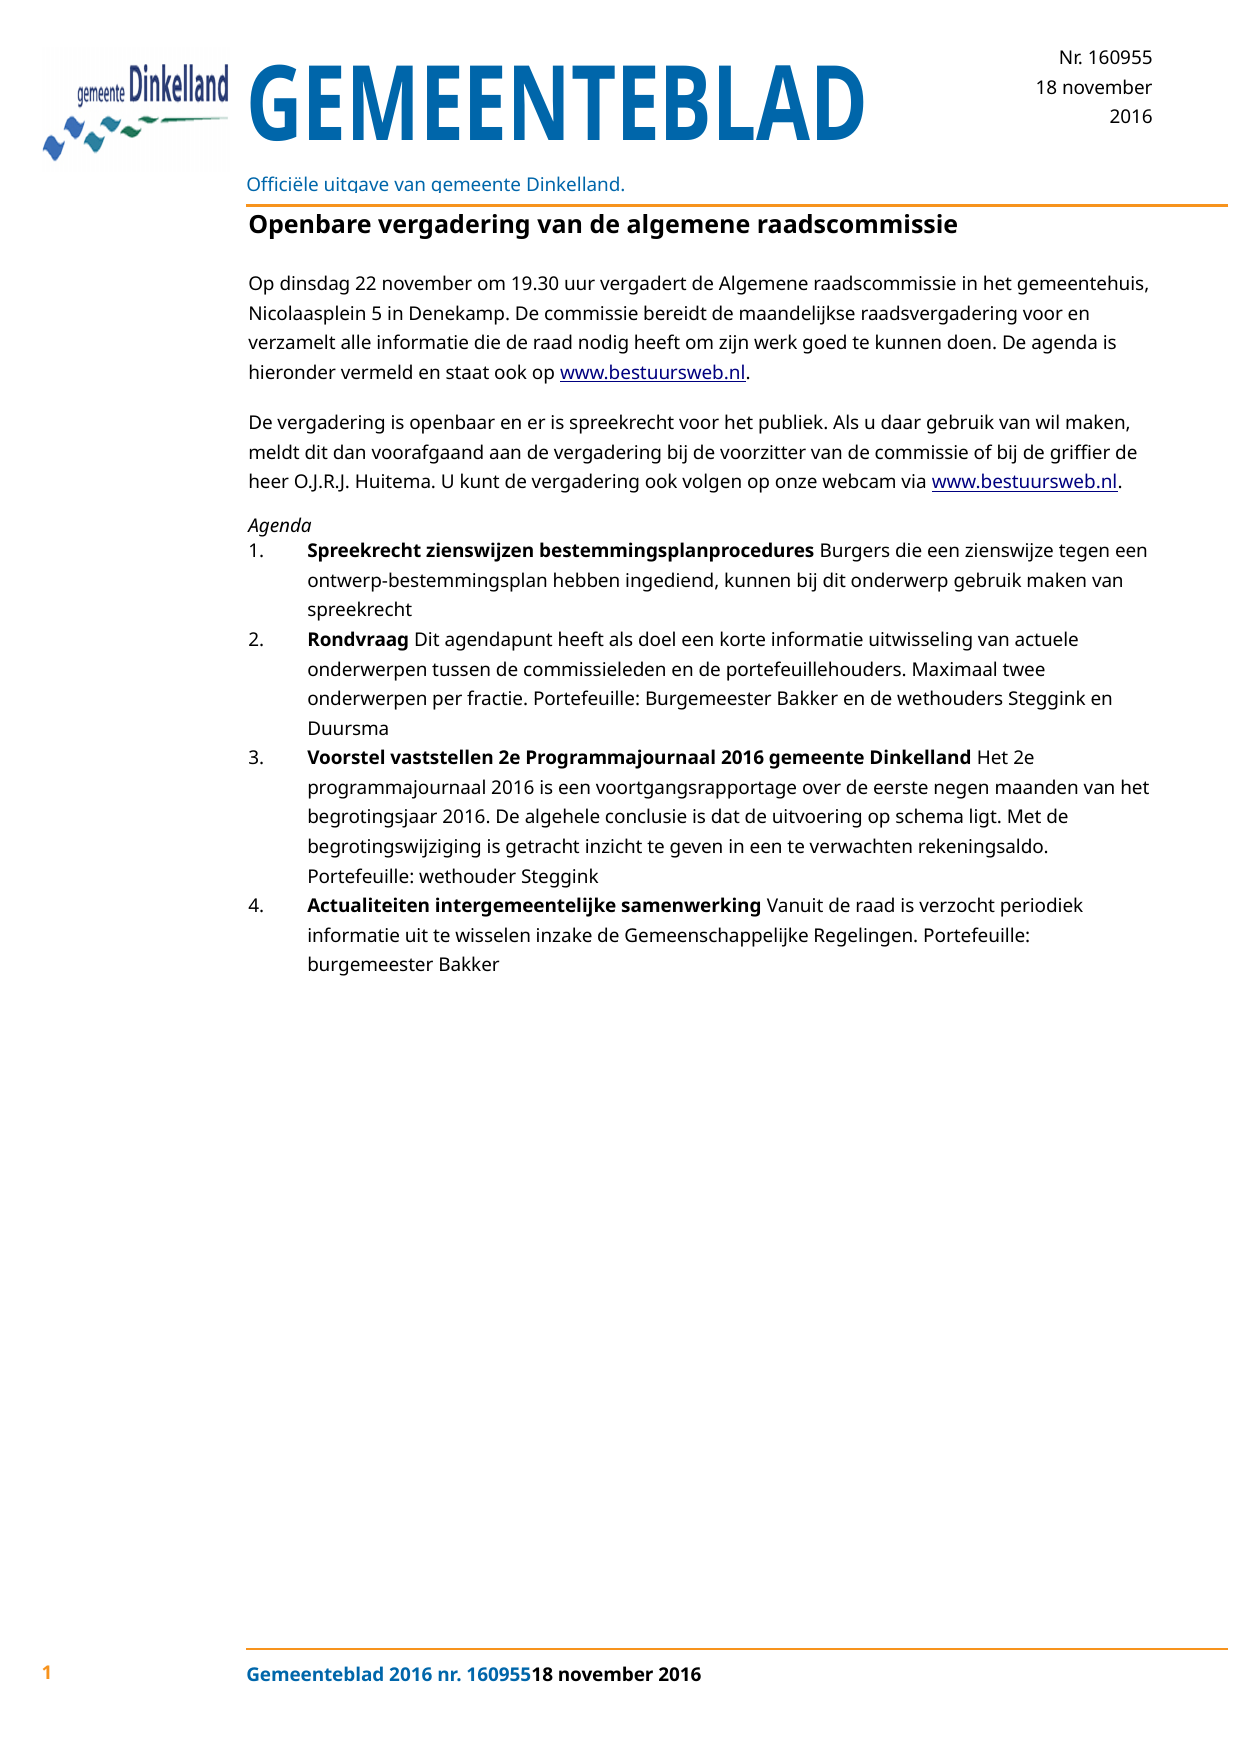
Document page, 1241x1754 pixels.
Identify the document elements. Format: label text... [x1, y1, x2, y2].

picture [41, 47, 231, 172]
text De vergadering is openbaar en er is spreekrecht voor het publiek. Als u daar gebruik van wil maken, meldt dit dan voorafgaand aan de vergadering bij de voorzitter van de commissie of bij de griffier de heer O.J.R.J. Huitema. U kunt de vergadering ook volgen op onze webcam via www.bestuursweb.nl. [248, 409, 1152, 494]
list Voorstel vaststellen 2e Programmajournaal 2016 gemeente Dinkelland Het 2e programmajournaal 2016 is een voortgangsrapportage over de eerste negen maanden van het begrotingsjaar 2016. De algehele conclusie is dat de uitvoering op schema ligt. Met de begrotingswijziging is getracht inzicht te geven in een te verwachten rekeningsaldo. Portefeuille: wethouder Steggink [248, 744, 1152, 889]
text Op dinsdag 22 november om 19.30 uur vergadert de Algemene raadscommissie in het gemeentehuis, Nicolaasplein 5 in Denekamp. De commissie bereidt de maandelijkse raadsvergadering voor en verzamelt alle informatie die de raad nodig heeft om zijn werk goed te kunnen doen. De agenda is hieronder vermeld en staat ook op www.bestuursweb.nl. [248, 270, 1152, 385]
text Openbare vergadering van de algemene raadscommissie [248, 207, 1152, 241]
list Rondvraag Dit agendapunt heeft als doel een korte informatie uitwisseling van actuele onderwerpen tussen de commissieleden en de portefeuillehouders. Maximaal twee onderwerpen per fractie. Portefeuille: Burgemeester Bakker en de wethouders Steggink en Duursma [248, 626, 1152, 741]
list Spreekrecht zienswijzen bestemmingsplanprocedures Burgers die een zienswijze tegen een ontwerp-bestemmingsplan hebben ingediend, kunnen bij dit onderwerp gebruik maken van spreekrecht [248, 537, 1152, 622]
list Actualiteiten intergemeentelijke samenwerking Vanuit de raad is verzocht periodiek informatie uit te wisselen inzake de Gemeenschappelijke Regelingen. Portefeuille: burgemeester Bakker [248, 892, 1152, 977]
text Agenda [248, 512, 1152, 537]
